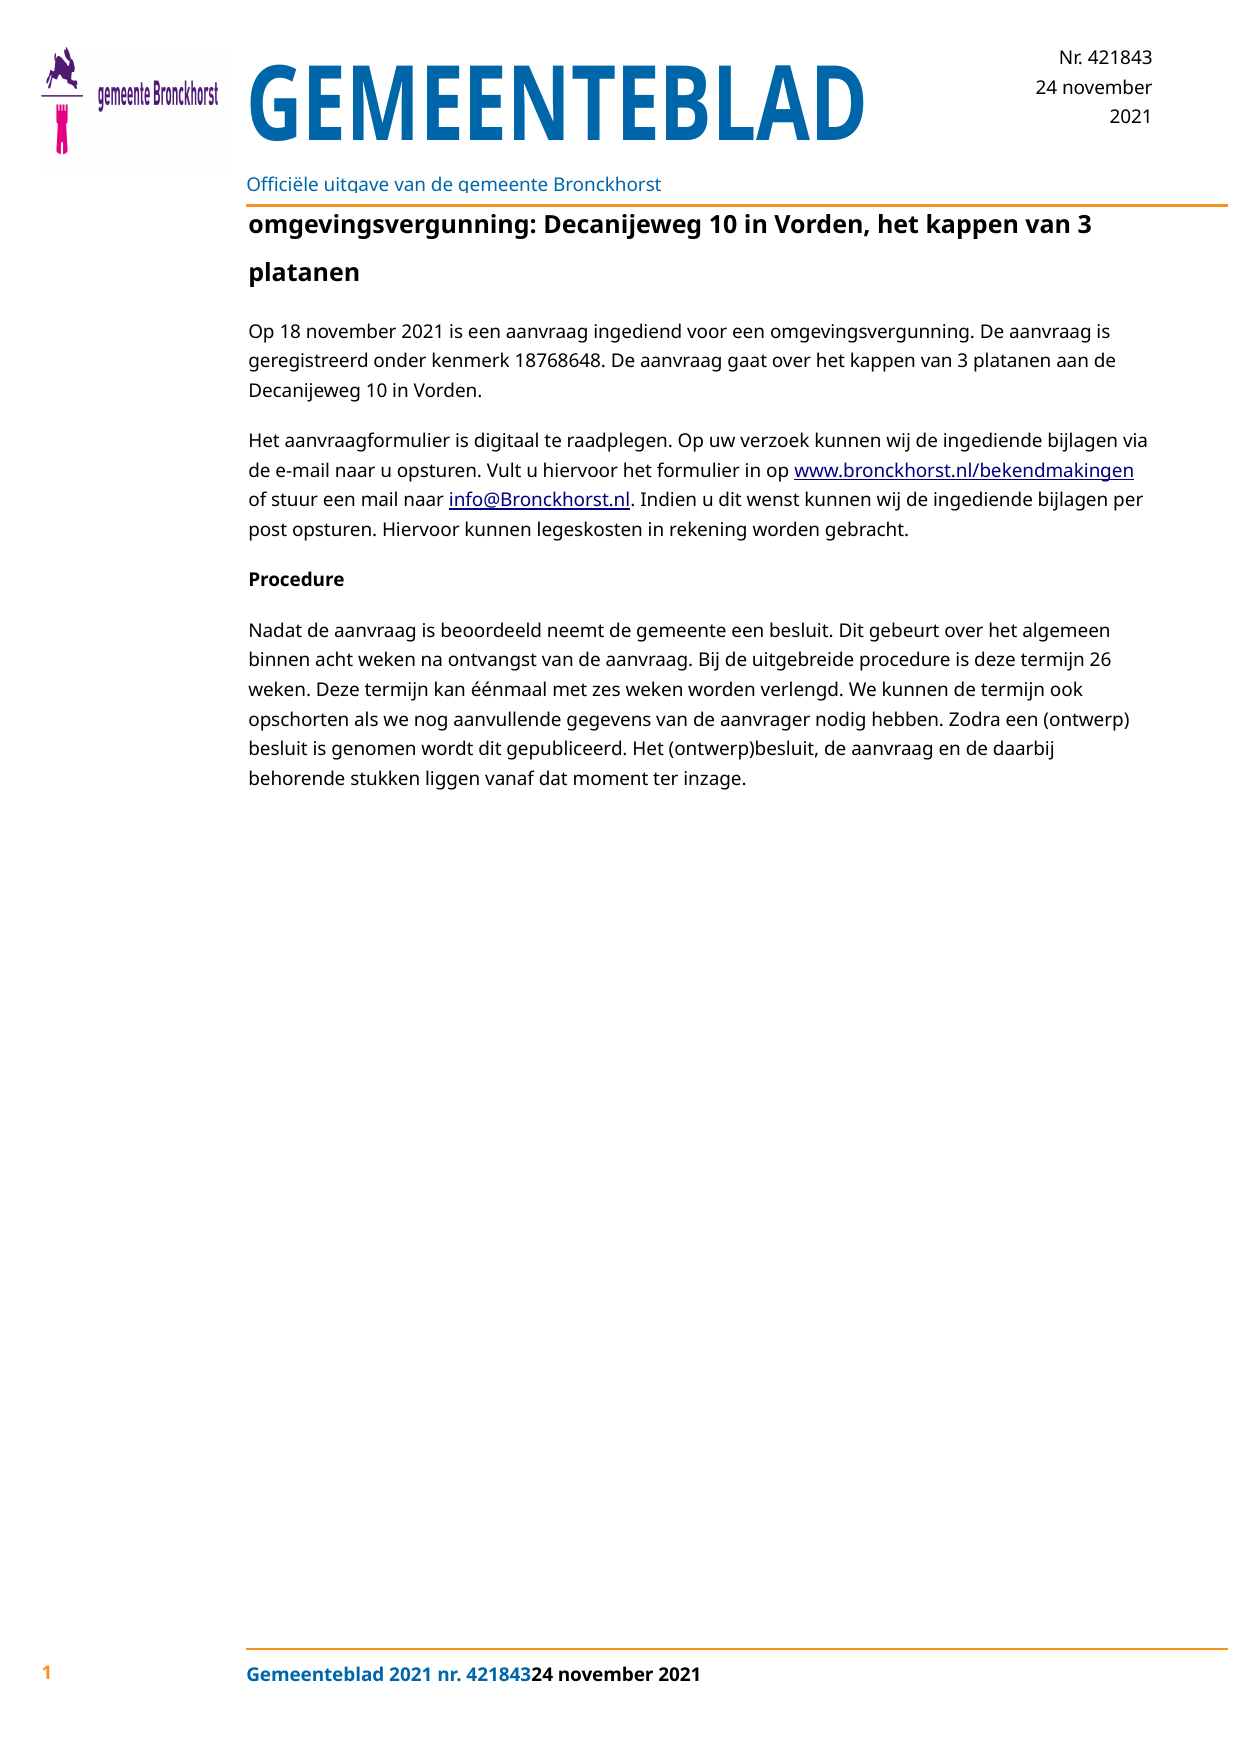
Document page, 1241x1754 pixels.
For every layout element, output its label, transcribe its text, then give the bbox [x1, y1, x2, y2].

text Het aanvraagformulier is digitaal te raadplegen. Op uw verzoek kunnen wij de ingediende bijlagen via de e-mail naar u opsturen. Vult u hiervoor het formulier in op www.bronckhorst.nl/bekendmakingen of stuur een mail naar info@Bronckhorst.nl. Indien u dit wenst kunnen wij de ingediende bijlagen per post opsturen. Hiervoor kunnen legeskosten in rekening worden gebracht. [248, 427, 1152, 542]
text omgevingsvergunning: Decanijeweg 10 in Vorden, het kappen van 3 platanen [248, 207, 1152, 288]
picture [41, 47, 231, 172]
text Op 18 november 2021 is een aanvraag ingediend voor een omgevingsvergunning. De aanvraag is geregistreerd onder kenmerk 18768648. De aanvraag gaat over het kappen van 3 platanen aan de Decanijeweg 10 in Vorden. [248, 318, 1152, 403]
text Nadat de aanvraag is beoordeeld neemt de gemeente een besluit. Dit gebeurt over het algemeen binnen acht weken na ontvangst van de aanvraag. Bij de uitgebreide procedure is deze termijn 26 weken. Deze termijn kan éénmaal met zes weken worden verlengd. We kunnen de termijn ook opschorten als we nog aanvullende gegevens van de aanvrager nodig hebben. Zodra een (ontwerp) besluit is genomen wordt dit gepubliceerd. Het (ontwerp)besluit, de aanvraag en de daarbij behorende stukken liggen vanaf dat moment ter inzage. [248, 617, 1152, 791]
text Procedure [248, 567, 1152, 592]
